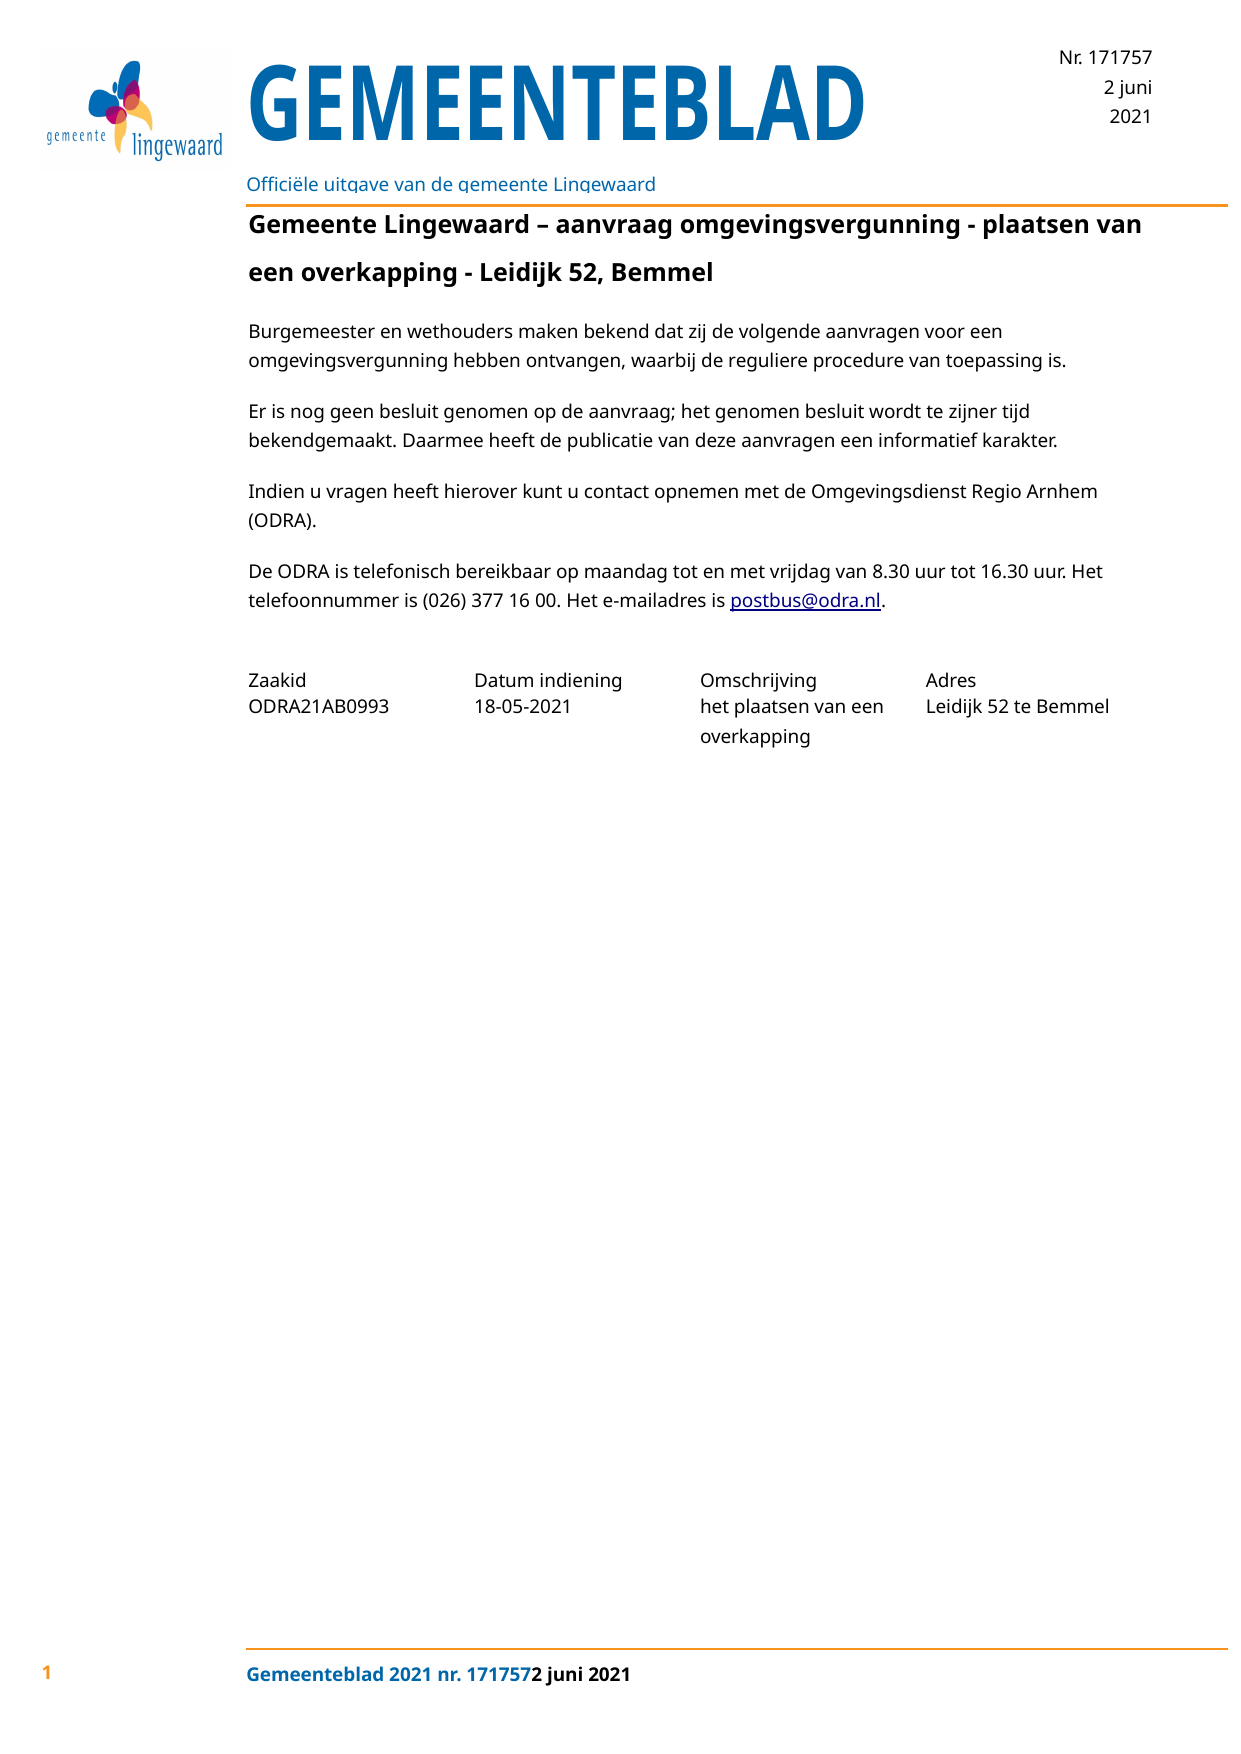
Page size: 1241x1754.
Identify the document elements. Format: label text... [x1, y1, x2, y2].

table_header Datum indiening [474, 668, 700, 693]
table_header Adres [926, 668, 1152, 693]
table_cell 18-05-2021 [474, 693, 700, 749]
table_header Omschrijving [700, 668, 926, 693]
text Gemeente Lingewaard – aanvraag omgevingsvergunning - plaatsen van een overkapping - Leidijk 52, Bemmel [248, 207, 1152, 288]
text De ODRA is telefonisch bereikbaar op maandag tot en met vrijdag van 8.30 uur tot 16.30 uur. Het telefoonnummer is (026) 377 16 00. Het e-mailadres is postbus@odra.nl. [248, 558, 1152, 613]
text Burgemeester en wethouders maken bekend dat zij de volgende aanvragen voor een omgevingsvergunning hebben ontvangen, waarbij de reguliere procedure van toepassing is. [248, 318, 1152, 373]
text Indien u vragen heeft hierover kunt u contact opnemen met de Omgevingsdienst Regio Arnhem (ODRA). [248, 478, 1152, 533]
table_cell ODRA21AB0993 [248, 693, 474, 749]
table_cell het plaatsen van een overkapping [700, 693, 926, 749]
table_cell Leidijk 52 te Bemmel [926, 693, 1152, 749]
picture [41, 47, 231, 172]
text Er is nog geen besluit genomen op de aanvraag; het genomen besluit wordt te zijner tijd bekendgemaakt. Daarmee heeft de publicatie van deze aanvragen een informatief karakter. [248, 398, 1152, 453]
table_header Zaakid [248, 668, 474, 693]
